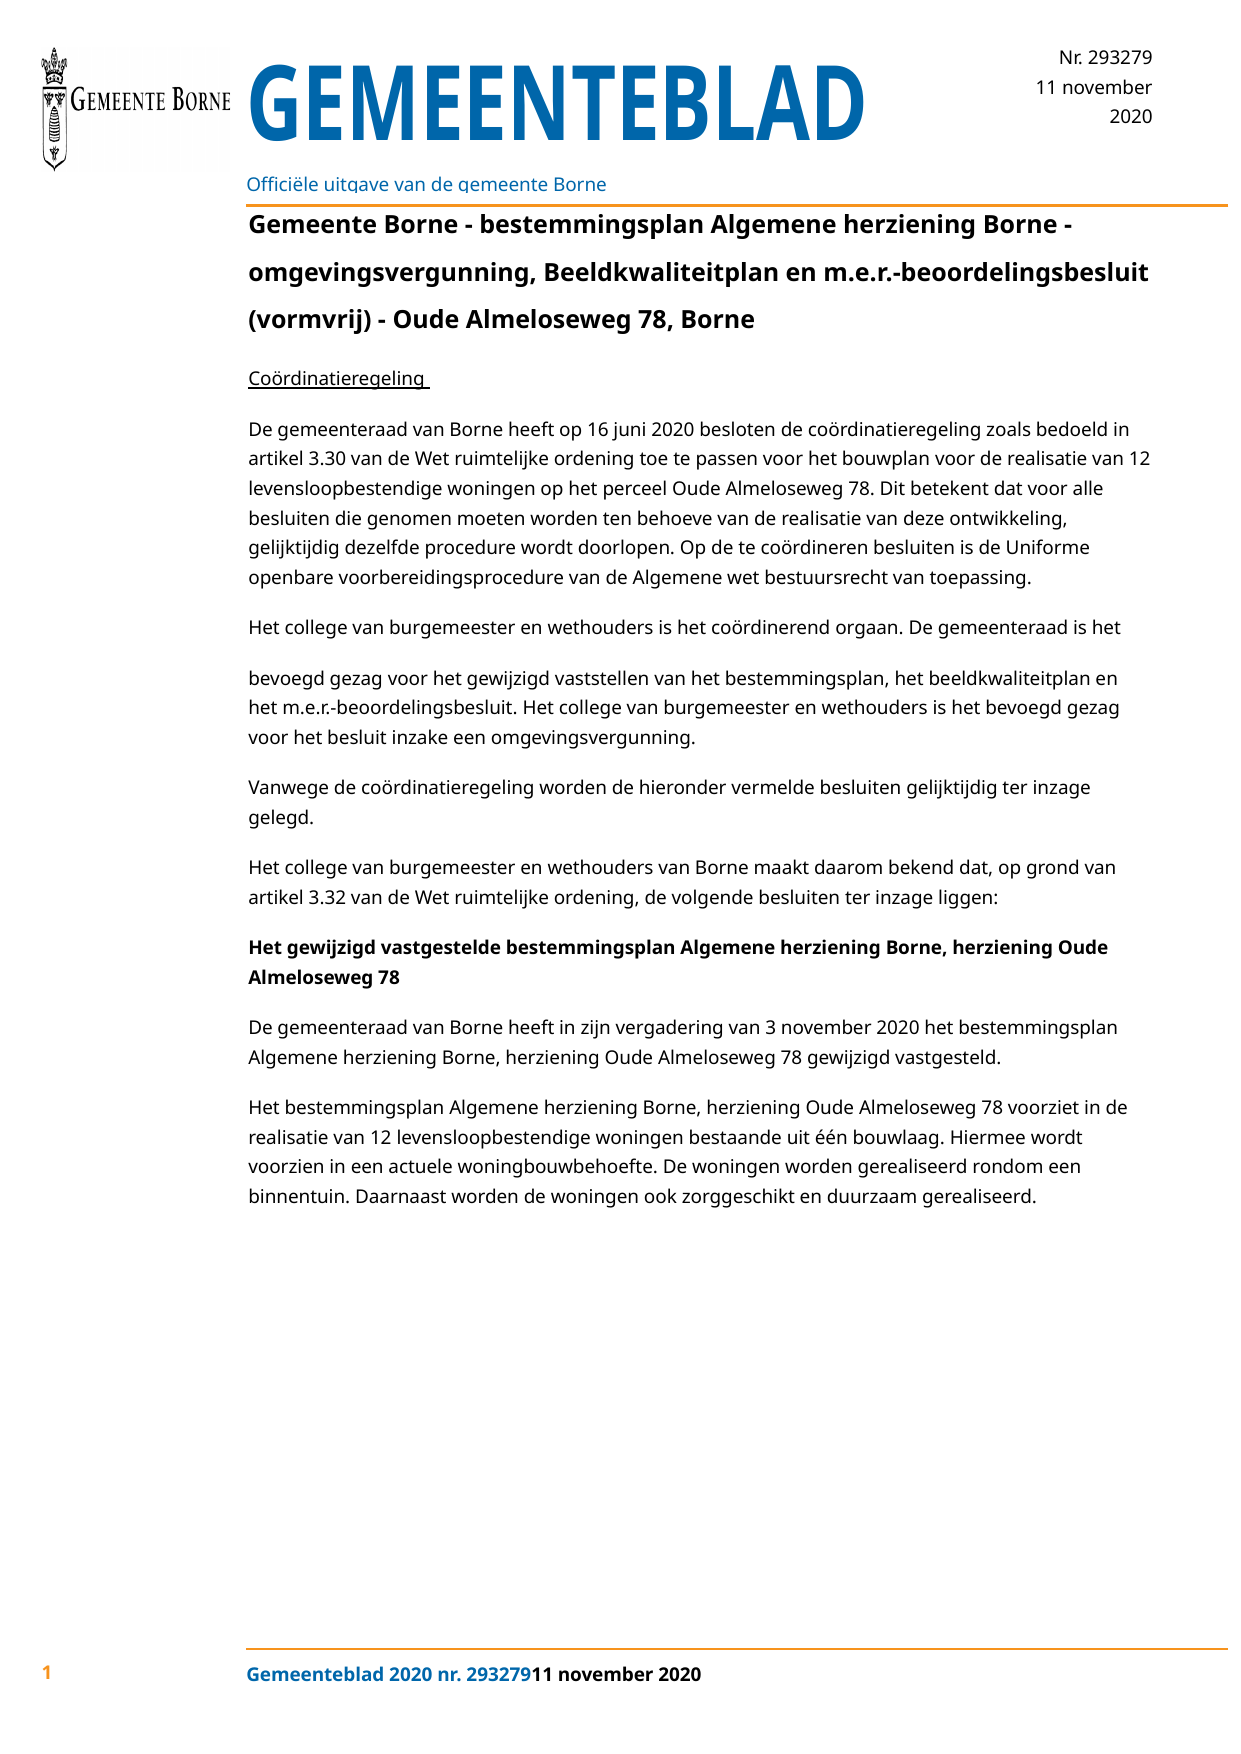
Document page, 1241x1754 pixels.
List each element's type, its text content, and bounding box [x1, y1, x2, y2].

picture [41, 47, 231, 172]
text Het bestemmingsplan Algemene herziening Borne, herziening Oude Almeloseweg 78 voorziet in de realisatie van 12 levensloopbestendige woningen bestaande uit één bouwlaag. Hiermee wordt voorzien in een actuele woningbouwbehoefte. De woningen worden gerealiseerd rondom een binnentuin. Daarnaast worden de woningen ook zorggeschikt en duurzaam gerealiseerd. [248, 1094, 1152, 1209]
text Vanwege de coördinatieregeling worden de hieronder vermelde besluiten gelijktijdig ter inzage gelegd. [248, 774, 1152, 829]
text De gemeenteraad van Borne heeft op 16 juni 2020 besloten de coördinatieregeling zoals bedoeld in artikel 3.30 van de Wet ruimtelijke ordening toe te passen voor het bouwplan voor de realisatie van 12 levensloopbestendige woningen op het perceel Oude Almeloseweg 78. Dit betekent dat voor alle besluiten die genomen moeten worden ten behoeve van de realisatie van deze ontwikkeling, gelijktijdig dezelfde procedure wordt doorlopen. Op de te coördineren besluiten is de Uniforme openbare voorbereidingsprocedure van de Algemene wet bestuursrecht van toepassing. [248, 416, 1152, 589]
text Coördinatieregeling [248, 366, 1152, 391]
text bevoegd gezag voor het gewijzigd vaststellen van het bestemmingsplan, het beeldkwaliteitplan en het m.e.r.-beoordelingsbesluit. Het college van burgemeester en wethouders is het bevoegd gezag voor het besluit inzake een omgevingsvergunning. [248, 665, 1152, 749]
text Gemeente Borne - bestemmingsplan Algemene herziening Borne - omgevingsvergunning, Beeldkwaliteitplan en m.e.r.-beoordelingsbesluit (vormvrij) - Oude Almeloseweg 78, Borne [248, 207, 1152, 336]
text Het gewijzigd vastgestelde bestemmingsplan Algemene herziening Borne, herziening Oude Almeloseweg 78 [248, 934, 1152, 989]
text Het college van burgemeester en wethouders van Borne maakt daarom bekend dat, op grond van artikel 3.32 van de Wet ruimtelijke ordening, de volgende besluiten ter inzage liggen: [248, 854, 1152, 909]
text De gemeenteraad van Borne heeft in zijn vergadering van 3 november 2020 het bestemmingsplan Algemene herziening Borne, herziening Oude Almeloseweg 78 gewijzigd vastgesteld. [248, 1014, 1152, 1069]
text Het college van burgemeester en wethouders is het coördinerend orgaan. De gemeenteraad is het [248, 614, 1152, 640]
